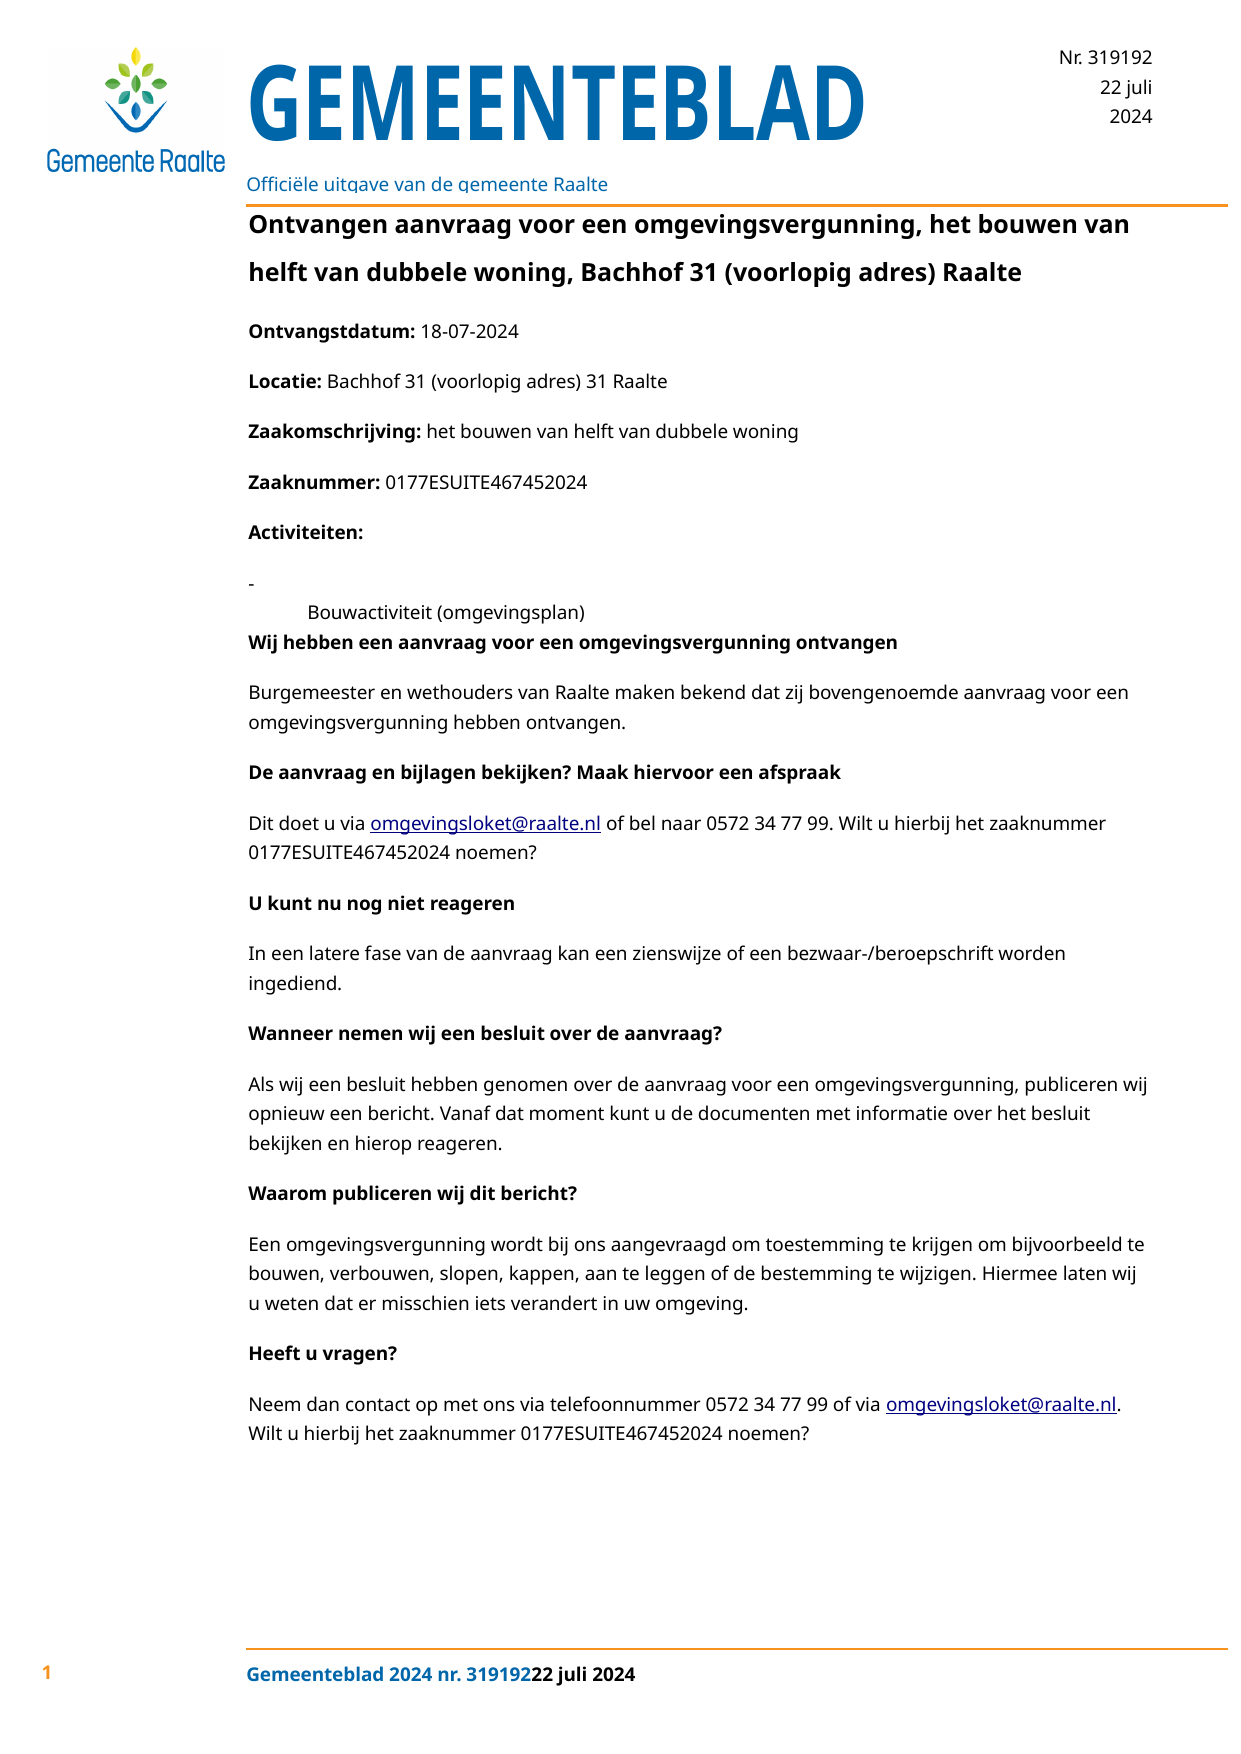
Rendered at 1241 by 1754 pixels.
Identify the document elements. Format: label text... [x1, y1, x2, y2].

text Neem dan contact op met ons via telefoonnummer 0572 34 77 99 of via omgevingsloket@raalte.nl. Wilt u hierbij het zaaknummer 0177ESUITE467452024 noemen? [248, 1391, 1152, 1446]
text Zaakomschrijving: het bouwen van helft van dubbele woning [248, 419, 1152, 444]
text Een omgevingsvergunning wordt bij ons aangevraagd om toestemming te krijgen om bijvoorbeeld te bouwen, verbouwen, slopen, kappen, aan te leggen of de bestemming te wijzigen. Hiermee laten wij u weten dat er misschien iets verandert in uw omgeving. [248, 1231, 1152, 1316]
text Wij hebben een aanvraag voor een omgevingsvergunning ontvangen [248, 629, 1152, 655]
text Activiteiten: [248, 519, 1152, 545]
text Heeft u vragen? [248, 1340, 1152, 1366]
text Ontvangen aanvraag voor een omgevingsvergunning, het bouwen van helft van dubbele woning, Bachhof 31 (voorlopig adres) Raalte [248, 207, 1152, 288]
text Waarom publiceren wij dit bericht? [248, 1180, 1152, 1206]
text Dit doet u via omgevingsloket@raalte.nl of bel naar 0572 34 77 99. Wilt u hierbij het zaaknummer 0177ESUITE467452024 noemen? [248, 810, 1152, 865]
text Zaaknummer: 0177ESUITE467452024 [248, 469, 1152, 495]
text Wanneer nemen wij een besluit over de aanvraag? [248, 1020, 1152, 1046]
picture [41, 47, 231, 172]
list Bouwactiviteit (omgevingsplan) [248, 599, 1152, 625]
text Burgemeester en wethouders van Raalte maken bekend dat zij bovengenoemde aanvraag voor een omgevingsvergunning hebben ontvangen. [248, 679, 1152, 735]
text U kunt nu nog niet reageren [248, 890, 1152, 916]
text Als wij een besluit hebben genomen over de aanvraag voor een omgevingsvergunning, publiceren wij opnieuw een bericht. Vanaf dat moment kunt u de documenten met informatie over het besluit bekijken en hierop reageren. [248, 1071, 1152, 1156]
text Locatie: Bachhof 31 (voorlopig adres) 31 Raalte [248, 368, 1152, 394]
text Ontvangstdatum: 18-07-2024 [248, 318, 1152, 344]
text De aanvraag en bijlagen bekijken? Maak hiervoor een afspraak [248, 759, 1152, 785]
text In een latere fase van de aanvraag kan een zienswijze of een bezwaar-/beroepschrift worden ingediend. [248, 940, 1152, 996]
